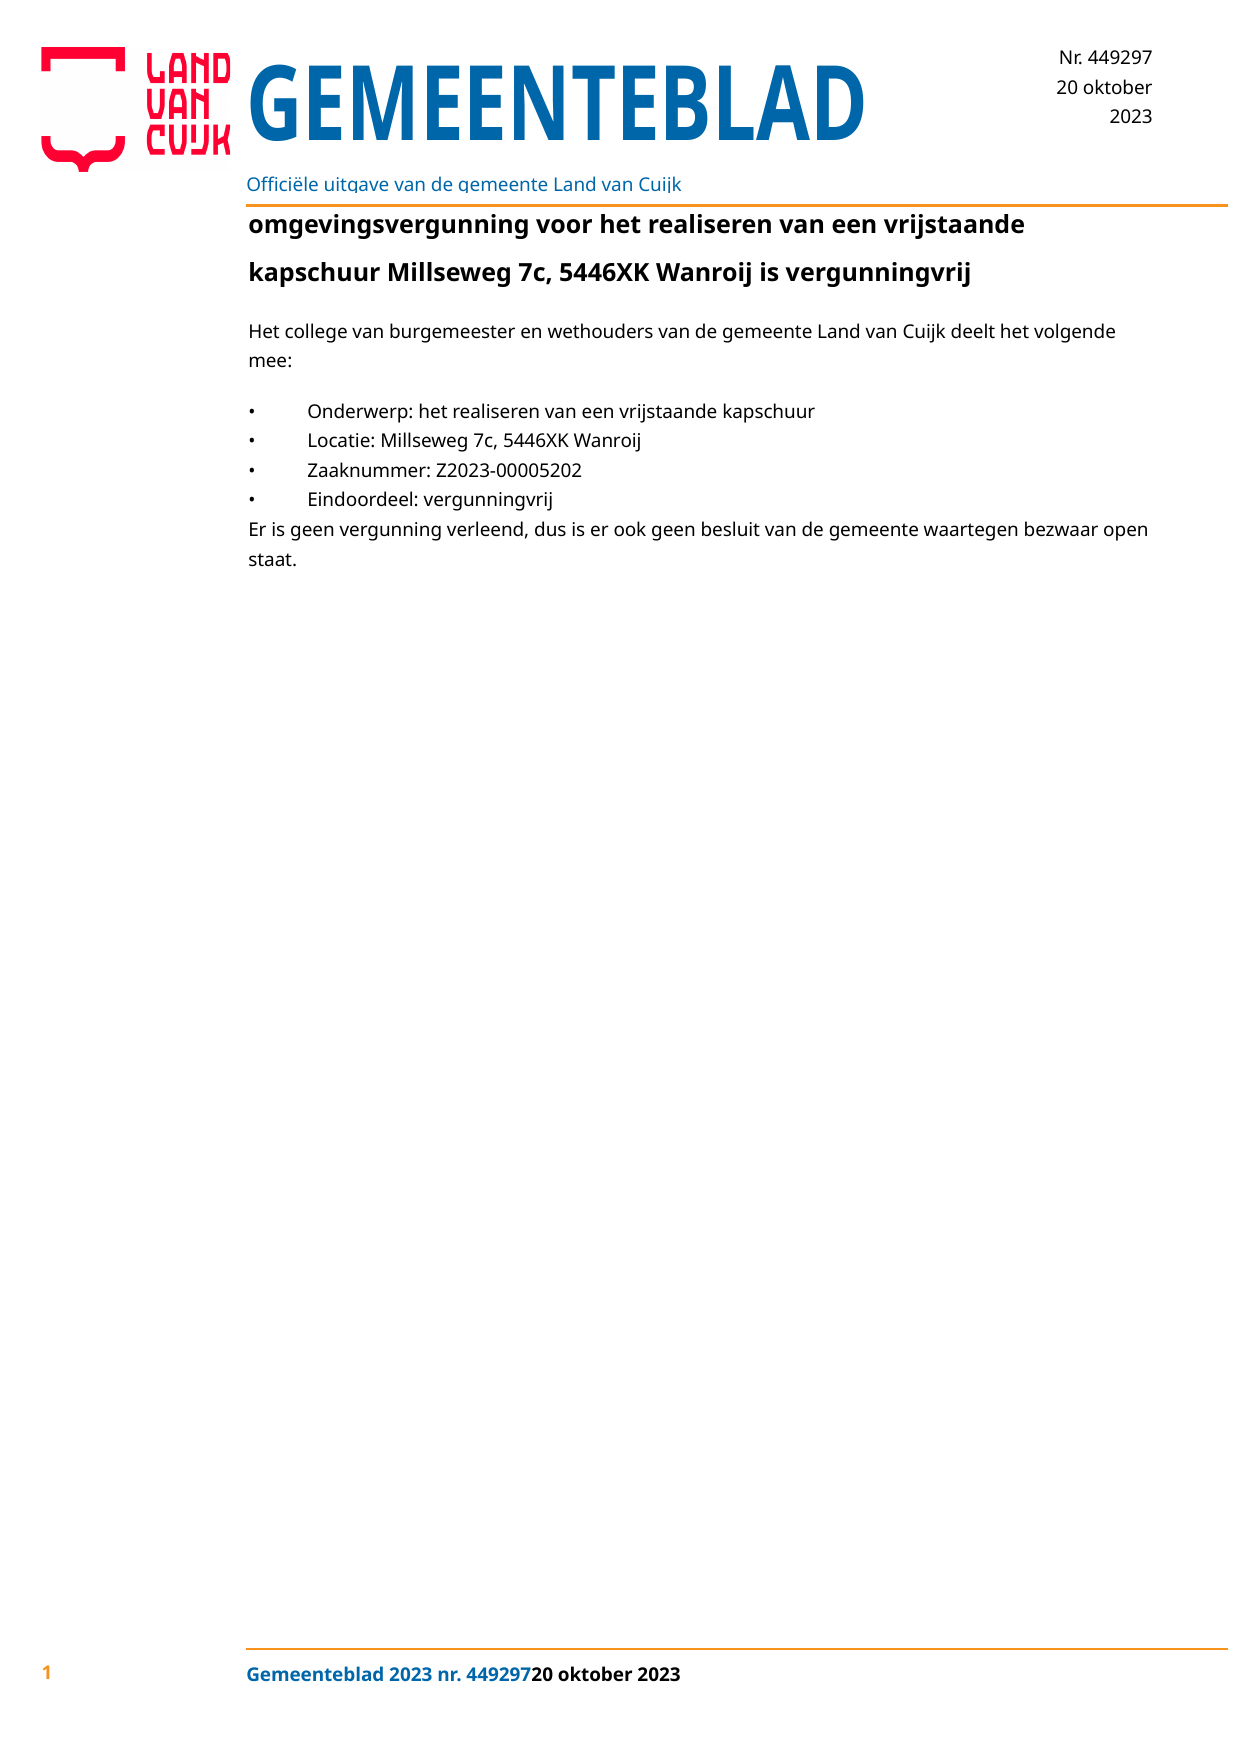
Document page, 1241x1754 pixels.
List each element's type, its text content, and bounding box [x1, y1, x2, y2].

text Er is geen vergunning verleend, dus is er ook geen besluit van de gemeente waartegen bezwaar open staat. [248, 516, 1152, 572]
list Onderwerp: het realiseren van een vrijstaande kapschuur [248, 398, 1152, 424]
picture [41, 47, 231, 172]
list Eindoordeel: vergunningvrij [248, 487, 1152, 512]
list Zaaknummer: Z2023-00005202 [248, 457, 1152, 483]
text omgevingsvergunning voor het realiseren van een vrijstaande kapschuur Millseweg 7c, 5446XK Wanroij is vergunningvrij [248, 207, 1152, 288]
list Locatie: Millseweg 7c, 5446XK Wanroij [248, 427, 1152, 453]
text Het college van burgemeester en wethouders van de gemeente Land van Cuijk deelt het volgende mee: [248, 318, 1152, 373]
